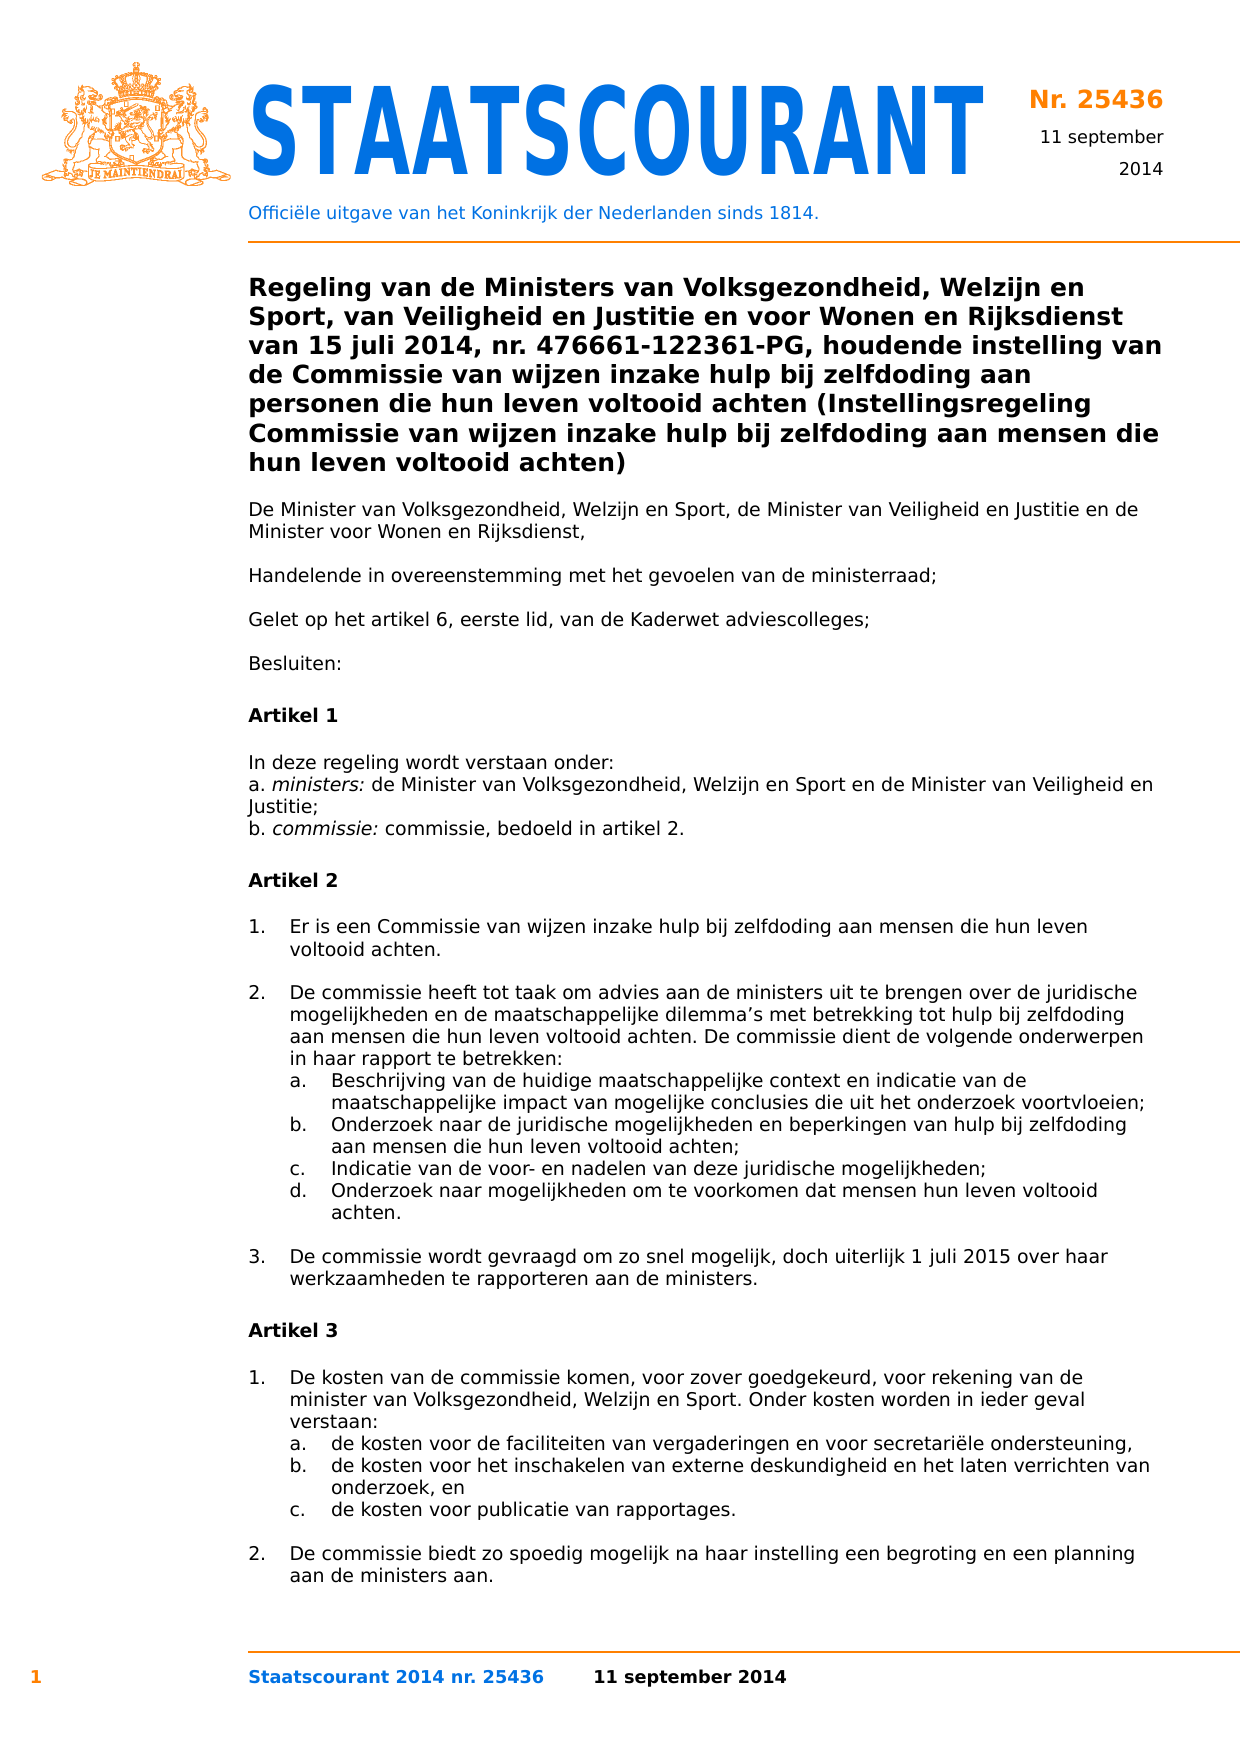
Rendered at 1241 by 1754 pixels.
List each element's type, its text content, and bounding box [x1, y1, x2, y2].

subtitle Artikel 3 [248, 1320, 1163, 1342]
text 1. De kosten van de commissie komen, voor zover goedgekeurd, voor rekening van de minister van Volksgezondheid, Welzijn en Sport. Onder kosten worden in ieder geval verstaan: [248, 1367, 1163, 1433]
text b. commissie: commissie, bedoeld in artikel 2. [248, 817, 1163, 839]
table_header Nr. 25436 [998, 62, 1240, 121]
table_header [25, 62, 248, 241]
table_cell 2014 [998, 153, 1240, 203]
text b. de kosten voor het inschakelen van externe deskundigheid en het laten verrichten van onderzoek, en [289, 1455, 1163, 1499]
text a. ministers: de Minister van Volksgezondheid, Welzijn en Sport en de Minister van Veiligheid en Justitie; [248, 773, 1163, 817]
subtitle Artikel 1 [248, 704, 1163, 727]
text 3. De commissie wordt gevraagd om zo snel mogelijk, doch uiterlijk 1 juli 2015 over haar werkzaamheden te rapporteren aan de ministers. [248, 1246, 1163, 1290]
text 2. De commissie biedt zo spoedig mogelijk na haar instelling een begroting en een planning aan de ministers aan. [248, 1543, 1163, 1587]
text De Minister van Volksgezondheid, Welzijn en Sport, de Minister van Veiligheid en Justitie en de Minister voor Wonen en Rijksdienst, [248, 499, 1163, 543]
text c. de kosten voor publicatie van rapportages. [289, 1499, 1163, 1521]
text a. de kosten voor de faciliteiten van vergaderingen en voor secretariële ondersteuning, [289, 1433, 1163, 1455]
table_cell 11 september [998, 121, 1240, 153]
text d. Onderzoek naar mogelijkheden om te voorkomen dat mensen hun leven voltooid achten. [289, 1180, 1163, 1224]
text c. Indicatie van de voor- en nadelen van deze juridische mogelijkheden; [289, 1158, 1163, 1180]
table_cell Officiële uitgave van het Koninkrijk der Nederlanden sinds 1814. [248, 203, 1240, 241]
picture [41, 62, 231, 186]
text 1. Er is een Commissie van wijzen inzake hulp bij zelfdoding aan mensen die hun leven voltooid achten. [248, 916, 1163, 960]
subtitle Regeling van de Ministers van Volksgezondheid, Welzijn en Sport, van Veiligheid en Justitie en voor Wonen en Rijksdienst van 15 juli 2014, nr. 476661-122361-PG, houdende instelling van de Commissie van wijzen inzake hulp bij zelfdoding aan personen die hun leven voltooid achten (Instellingsregeling Commissie van wijzen inzake hulp bij zelfdoding aan mensen die hun leven voltooid achten) [248, 273, 1163, 477]
subtitle Artikel 2 [248, 869, 1163, 891]
text b. Onderzoek naar de juridische mogelijkheden en beperkingen van hulp bij zelfdoding aan mensen die hun leven voltooid achten; [289, 1114, 1163, 1158]
text 2. De commissie heeft tot taak om advies aan de ministers uit te brengen over de juridische mogelijkheden en de maatschappelijke dilemma’s met betrekking tot hulp bij zelfdoding aan mensen die hun leven voltooid achten. De commissie dient de volgende onderwerpen in haar rapport te betrekken: [248, 982, 1163, 1070]
text Gelet op het artikel 6, eerste lid, van de Kaderwet adviescolleges; [248, 609, 1163, 631]
text In deze regeling wordt verstaan onder: [248, 752, 1163, 773]
text a. Beschrijving van de huidige maatschappelijke context en indicatie van de maatschappelijke impact van mogelijke conclusies die uit het onderzoek voortvloeien; [289, 1070, 1163, 1114]
text Besluiten: [248, 653, 1163, 674]
table_header STAATSCOURANT [248, 62, 998, 203]
text Handelende in overeenstemming met het gevoelen van de ministerraad; [248, 565, 1163, 587]
